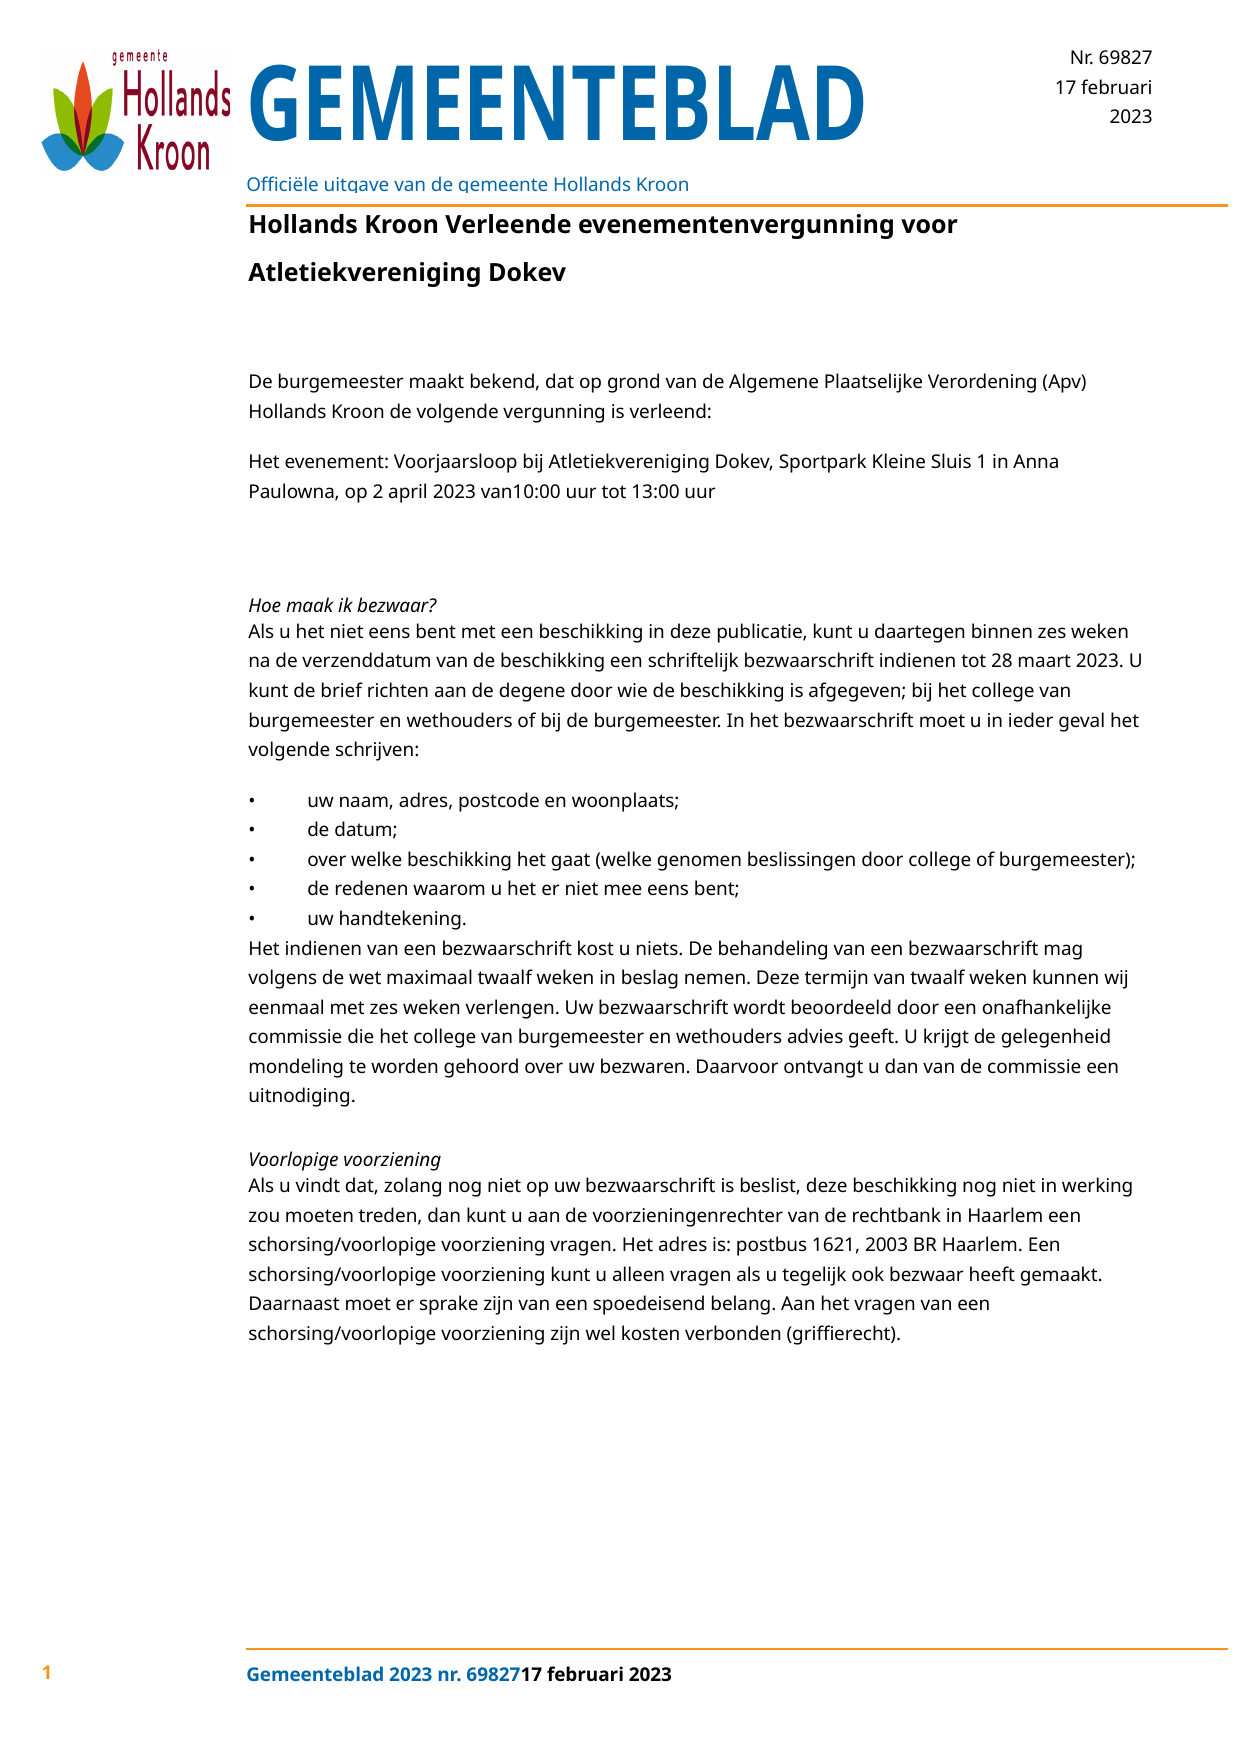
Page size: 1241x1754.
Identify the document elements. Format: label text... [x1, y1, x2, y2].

list de datum; [248, 816, 1152, 842]
list over welke beschikking het gaat (welke genomen beslissingen door college of burgemeester); [248, 846, 1152, 872]
text Voorlopige voorziening [248, 1147, 1152, 1172]
text Het indienen van een bezwaarschrift kost u niets. De behandeling van een bezwaarschrift mag volgens de wet maximaal twaalf weken in beslag nemen. Deze termijn van twaalf weken kunnen wij eenmaal met zes weken verlengen. Uw bezwaarschrift wordt beoordeeld door een onafhankelijke commissie die het college van burgemeester en wethouders advies geeft. U krijgt de gelegenheid mondeling te worden gehoord over uw bezwaren. Daarvoor ontvangt u dan van de commissie een uitnodiging. [248, 935, 1152, 1108]
picture [41, 47, 231, 172]
text Als u vindt dat, zolang nog niet op uw bezwaarschrift is beslist, deze beschikking nog niet in werking zou moeten treden, dan kunt u aan de voorzieningenrechter van de rechtbank in Haarlem een schorsing/voorlopige voorziening vragen. Het adres is: postbus 1621, 2003 BR Haarlem. Een schorsing/voorlopige voorziening kunt u alleen vragen als u tegelijk ook bezwaar heeft gemaakt. Daarnaast moet er sprake zijn van een spoedeisend belang. Aan het vragen van een schorsing/voorlopige voorziening zijn wel kosten verbonden (griffierecht). [248, 1172, 1152, 1346]
list uw handtekening. [248, 905, 1152, 931]
text De burgemeester maakt bekend, dat op grond van de Algemene Plaatselijke Verordening (Apv) Hollands Kroon de volgende vergunning is verleend: [248, 368, 1152, 424]
text Hollands Kroon Verleende evenementenvergunning voor Atletiekvereniging Dokev [248, 207, 1152, 288]
text Als u het niet eens bent met een beschikking in deze publicatie, kunt u daartegen binnen zes weken na de verzenddatum van de beschikking een schriftelijk bezwaarschrift indienen tot 28 maart 2023. U kunt de brief richten aan de degene door wie de beschikking is afgegeven; bij het college van burgemeester en wethouders of bij de burgemeester. In het bezwaarschrift moet u in ieder geval het volgende schrijven: [248, 618, 1152, 762]
list de redenen waarom u het er niet mee eens bent; [248, 876, 1152, 901]
text Hoe maak ik bezwaar? [248, 592, 1152, 618]
list uw naam, adres, postcode en woonplaats; [248, 787, 1152, 812]
text Het evenement: Voorjaarsloop bij Atletiekvereniging Dokev, Sportpark Kleine Sluis 1 in Anna Paulowna, op 2 april 2023 van10:00 uur tot 13:00 uur [248, 448, 1152, 504]
